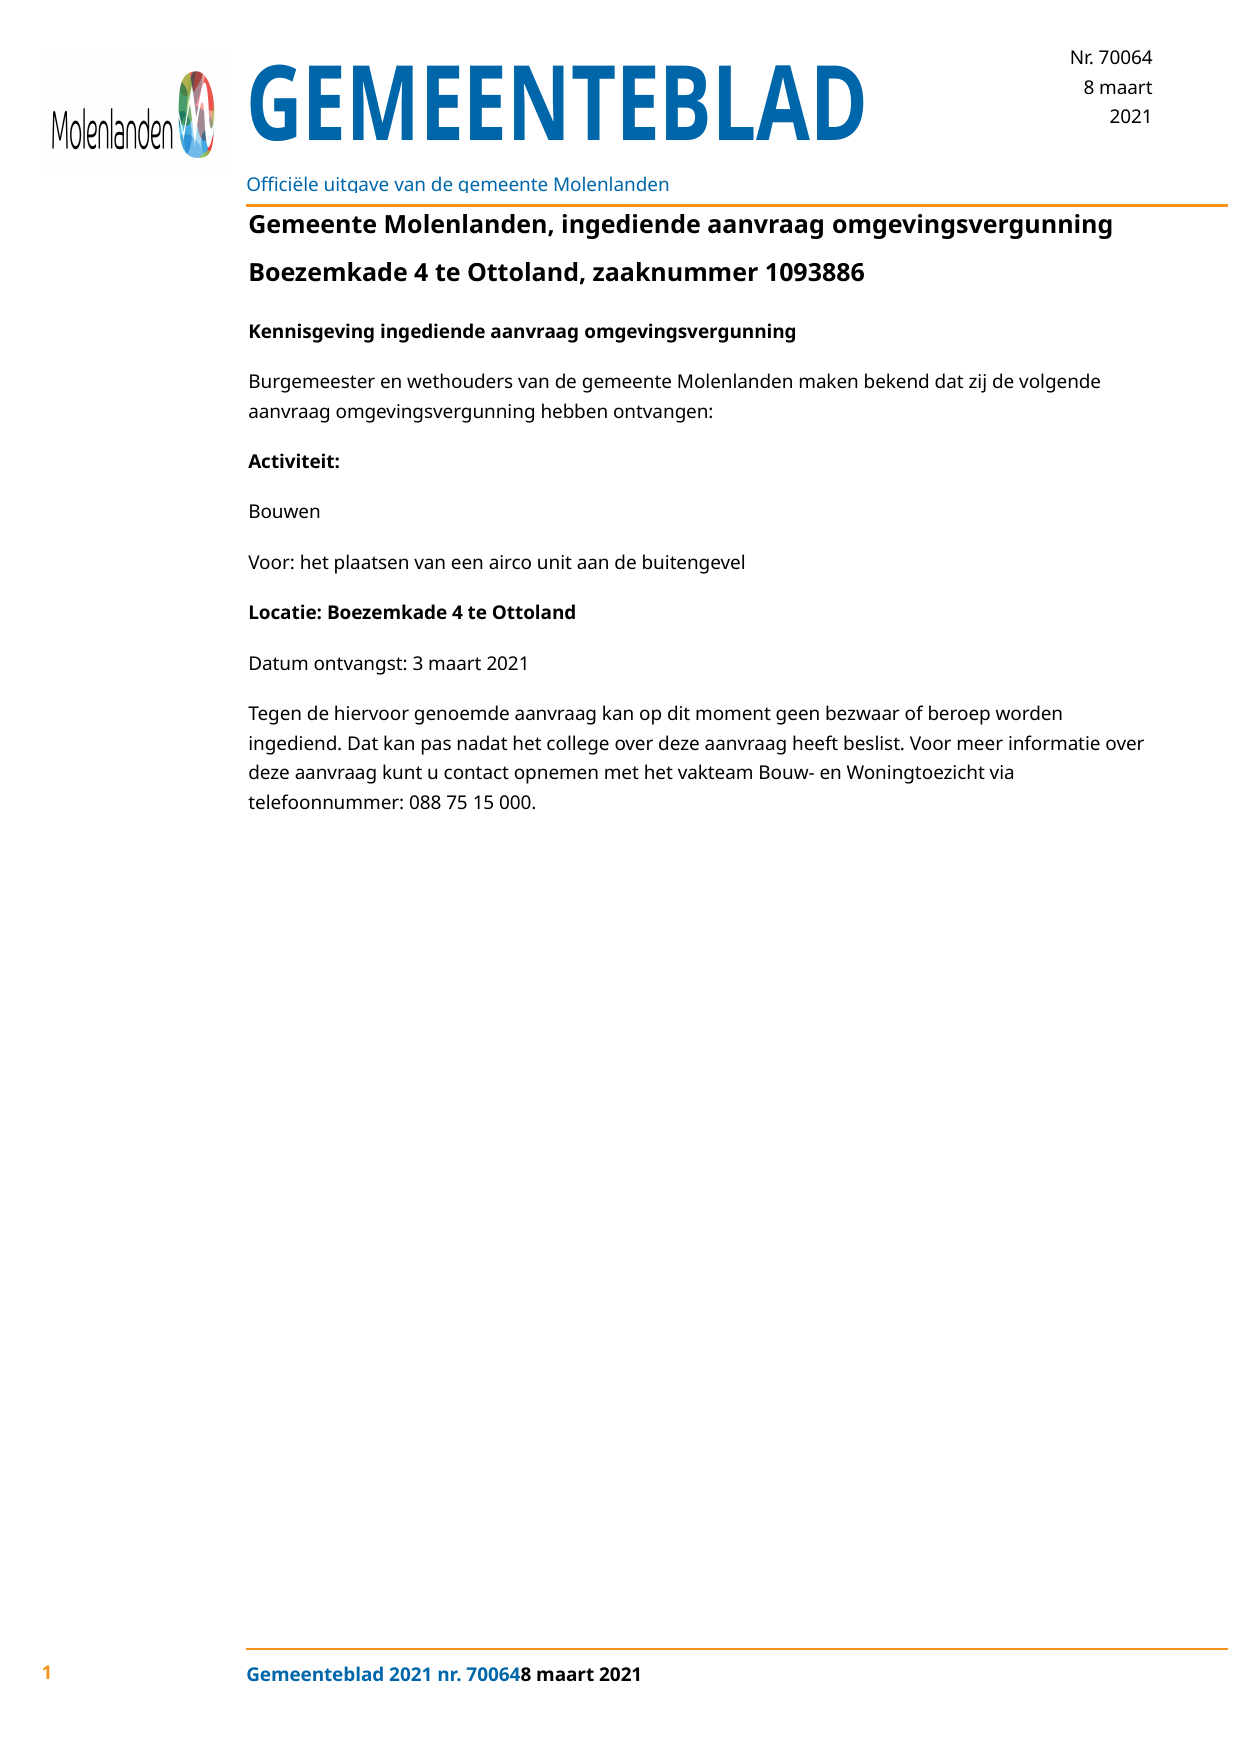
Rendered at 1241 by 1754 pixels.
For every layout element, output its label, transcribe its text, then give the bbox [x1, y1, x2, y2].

text Gemeente Molenlanden, ingediende aanvraag omgevingsvergunning Boezemkade 4 te Ottoland, zaaknummer 1093886 [248, 207, 1152, 288]
text Locatie: Boezemkade 4 te Ottoland [248, 599, 1152, 625]
picture [41, 47, 231, 172]
text Activiteit: [248, 448, 1152, 474]
text Datum ontvangst: 3 maart 2021 [248, 650, 1152, 676]
text Voor: het plaatsen van een airco unit aan de buitengevel [248, 549, 1152, 575]
text Bouwen [248, 499, 1152, 524]
text Tegen de hiervoor genoemde aanvraag kan op dit moment geen bezwaar of beroep worden ingediend. Dat kan pas nadat het college over deze aanvraag heeft beslist. Voor meer informatie over deze aanvraag kunt u contact opnemen met het vakteam Bouw- en Woningtoezicht via telefoonnummer: 088 75 15 000. [248, 700, 1152, 815]
text Burgemeester en wethouders van de gemeente Molenlanden maken bekend dat zij de volgende aanvraag omgevingsvergunning hebben ontvangen: [248, 368, 1152, 424]
text Kennisgeving ingediende aanvraag omgevingsvergunning [248, 318, 1152, 344]
